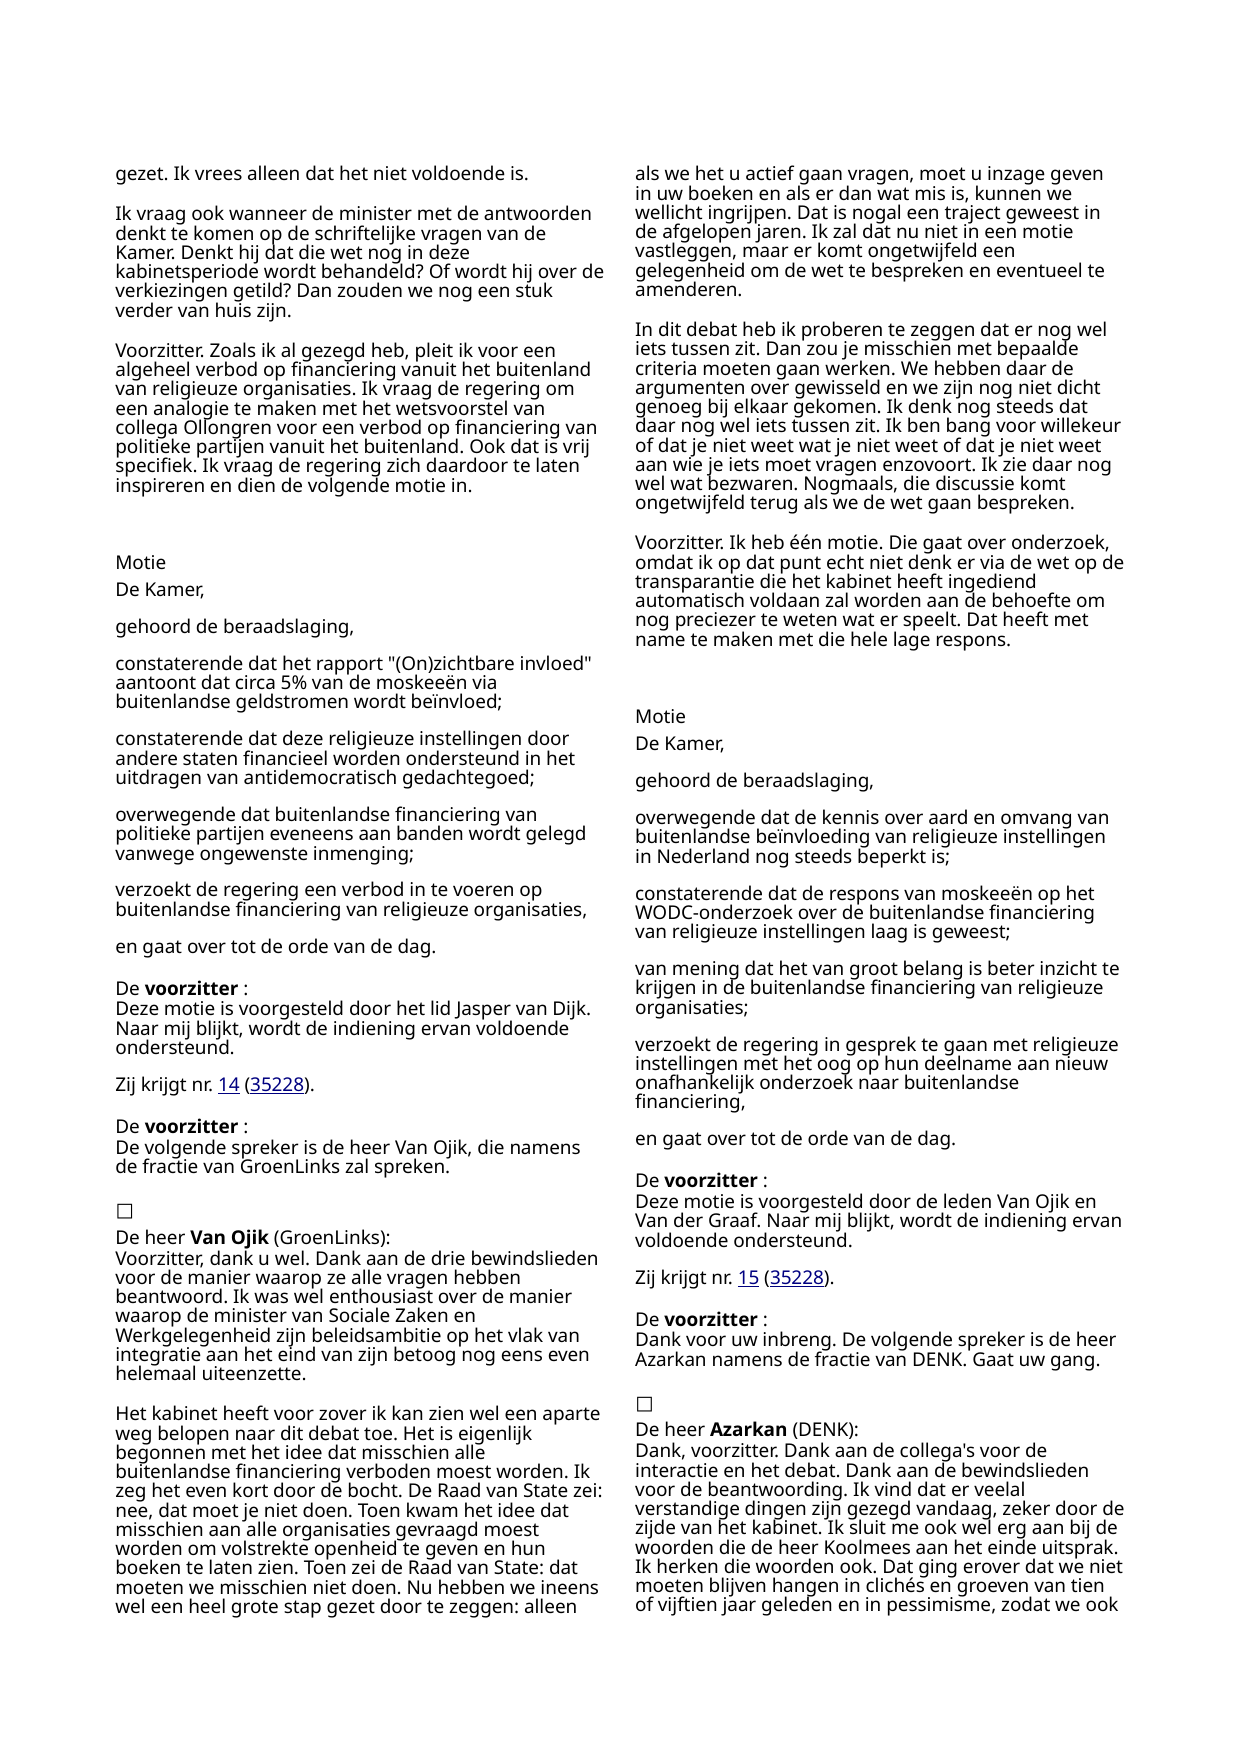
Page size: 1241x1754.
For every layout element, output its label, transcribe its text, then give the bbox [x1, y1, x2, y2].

text Voorzitter. Zoals ik al gezegd heb, pleit ik voor een algeheel verbod op financiering vanuit het buitenland van religieuze organisaties. Ik vraag de regering om een analogie te maken met het wetsvoorstel van collega Ollongren voor een verbod op financiering van politieke partijen vanuit het buitenland. Ook dat is vrij specifiek. Ik vraag de regering zich daardoor te laten inspireren en dien de volgende motie in. [115, 342, 605, 496]
text In dit debat heb ik proberen te zeggen dat er nog wel iets tussen zit. Dan zou je misschien met bepaalde criteria moeten gaan werken. We hebben daar de argumenten over gewisseld en we zijn nog niet dicht genoeg bij elkaar gekomen. Ik denk nog steeds dat daar nog wel iets tussen zit. Ik ben bang voor willekeur of dat je niet weet wat je niet weet of dat je niet weet aan wie je iets moet vragen enzovoort. Ik zie daar nog wel wat bezwaren. Nogmaals, die discussie komt ongetwijfeld terug als we de wet gaan bespreken. [635, 321, 1125, 514]
text Het kabinet heeft voor zover ik kan zien wel een aparte weg belopen naar dit debat toe. Het is eigenlijk begonnen met het idee dat misschien alle buitenlandse financiering verboden moest worden. Ik zeg het even kort door de bocht. De Raad van State zei: nee, dat moet je niet doen. Toen kwam het idee dat misschien aan alle organisaties gevraagd moest worden om volstrekte openheid te geven en hun boeken te laten zien. Toen zei de Raad van State: dat moeten we misschien niet doen. Nu hebben we ineens wel een heel grote stap gezet door te zeggen: alleen [115, 1405, 605, 1617]
text Motie [635, 703, 1125, 729]
text De Kamer, [635, 735, 1125, 754]
text en gaat over tot de orde van de dag. [635, 1130, 1125, 1150]
text De voorzitter : [635, 1167, 1125, 1193]
text Deze motie is voorgesteld door de leden Van Ojik en Van der Graaf. Naar mij blijkt, wordt de indiening ervan voldoende ondersteund. [635, 1193, 1125, 1251]
text en gaat over tot de orde van de dag. [115, 938, 605, 957]
text als we het u actief gaan vragen, moet u inzage geven in uw boeken en als er dan wat mis is, kunnen we wellicht ingrijpen. Dat is nogal een traject geweest in de afgelopen jaren. Ik zal dat nu niet in een motie vastleggen, maar er komt ongetwijfeld een gelegenheid om de wet te bespreken en eventueel te amenderen. [635, 165, 1125, 300]
text Voorzitter. Ik heb één motie. Die gaat over onderzoek, omdat ik op dat punt echt niet denk er via de wet op de transparantie die het kabinet heeft ingediend automatisch voldaan zal worden aan de behoefte om nog preciezer te weten wat er speelt. Dat heeft met name te maken met die hele lage respons. [635, 534, 1125, 650]
text verzoekt de regering een verbod in te voeren op buitenlandse financiering van religieuze organisaties, [115, 881, 605, 920]
text Zij krijgt nr. 15 (35228). [635, 1269, 1125, 1288]
text Deze motie is voorgesteld door het lid Jasper van Dijk. Naar mij blijkt, wordt de indiening ervan voldoende ondersteund. [115, 1000, 605, 1058]
text verzoekt de regering in gesprek te gaan met religieuze instellingen met het oog op hun deelname aan nieuw onafhankelijk onderzoek naar buitenlandse financiering, [635, 1036, 1125, 1113]
text ⬜ [115, 1198, 605, 1224]
text Dank voor uw inbreng. De volgende spreker is de heer Azarkan namens de fractie van DENK. Gaat uw gang. [635, 1331, 1125, 1370]
text gezet. Ik vrees alleen dat het niet voldoende is. [115, 165, 605, 184]
text De voorzitter : [115, 975, 605, 1000]
text Zij krijgt nr. 14 (35228). [115, 1076, 605, 1095]
text De heer Azarkan (DENK): [635, 1417, 1125, 1442]
text De volgende spreker is de heer Van Ojik, die namens de fractie van GroenLinks zal spreken. [115, 1139, 605, 1177]
text Motie [115, 549, 605, 575]
text De voorzitter : [635, 1306, 1125, 1331]
text overwegende dat buitenlandse financiering van politieke partijen eveneens aan banden wordt gelegd vanwege ongewenste inmenging; [115, 806, 605, 864]
text overwegende dat de kennis over aard en omvang van buitenlandse beïnvloeding van religieuze instellingen in Nederland nog steeds beperkt is; [635, 809, 1125, 867]
text De Kamer, [115, 581, 605, 600]
text constaterende dat deze religieuze instellingen door andere staten financieel worden ondersteund in het uitdragen van antidemocratisch gedachtegoed; [115, 730, 605, 788]
text gehoord de beraadslaging, [635, 772, 1125, 791]
text constaterende dat het rapport "(On)zichtbare invloed" aantoont dat circa 5% van de moskeeën via buitenlandse geldstromen wordt beïnvloed; [115, 655, 605, 713]
text Dank, voorzitter. Dank aan de collega's voor de interactie en het debat. Dank aan de bewindslieden voor de beantwoording. Ik vind dat er veelal verstandige dingen zijn gezegd vandaag, zeker door de zijde van het kabinet. Ik sluit me ook wel erg aan bij de woorden die de heer Koolmees aan het einde uitsprak. Ik herken die woorden ook. Dat ging erover dat we niet moeten blijven hangen in clichés en groeven van tien of vijftien jaar geleden en in pessimisme, zodat we ook [635, 1442, 1125, 1616]
text De voorzitter : [115, 1113, 605, 1139]
text gehoord de beraadslaging, [115, 618, 605, 637]
text van mening dat het van groot belang is beter inzicht te krijgen in de buitenlandse financiering van religieuze organisaties; [635, 960, 1125, 1018]
text ⬜ [635, 1391, 1125, 1417]
text Voorzitter, dank u wel. Dank aan de drie bewindslieden voor de manier waarop ze alle vragen hebben beantwoord. Ik was wel enthousiast over de manier waarop de minister van Sociale Zaken en Werkgelegenheid zijn beleidsambitie op het vlak van integratie aan het eind van zijn betoog nog eens even helemaal uiteenzette. [115, 1249, 605, 1384]
text Ik vraag ook wanneer de minister met de antwoorden denkt te komen op de schriftelijke vragen van de Kamer. Denkt hij dat die wet nog in deze kabinetsperiode wordt behandeld? Of wordt hij over de verkiezingen getild? Dan zouden we nog een stuk verder van huis zijn. [115, 205, 605, 321]
text De heer Van Ojik (GroenLinks): [115, 1224, 605, 1249]
text constaterende dat de respons van moskeeën op het WODC-onderzoek over de buitenlandse financiering van religieuze instellingen laag is geweest; [635, 884, 1125, 942]
